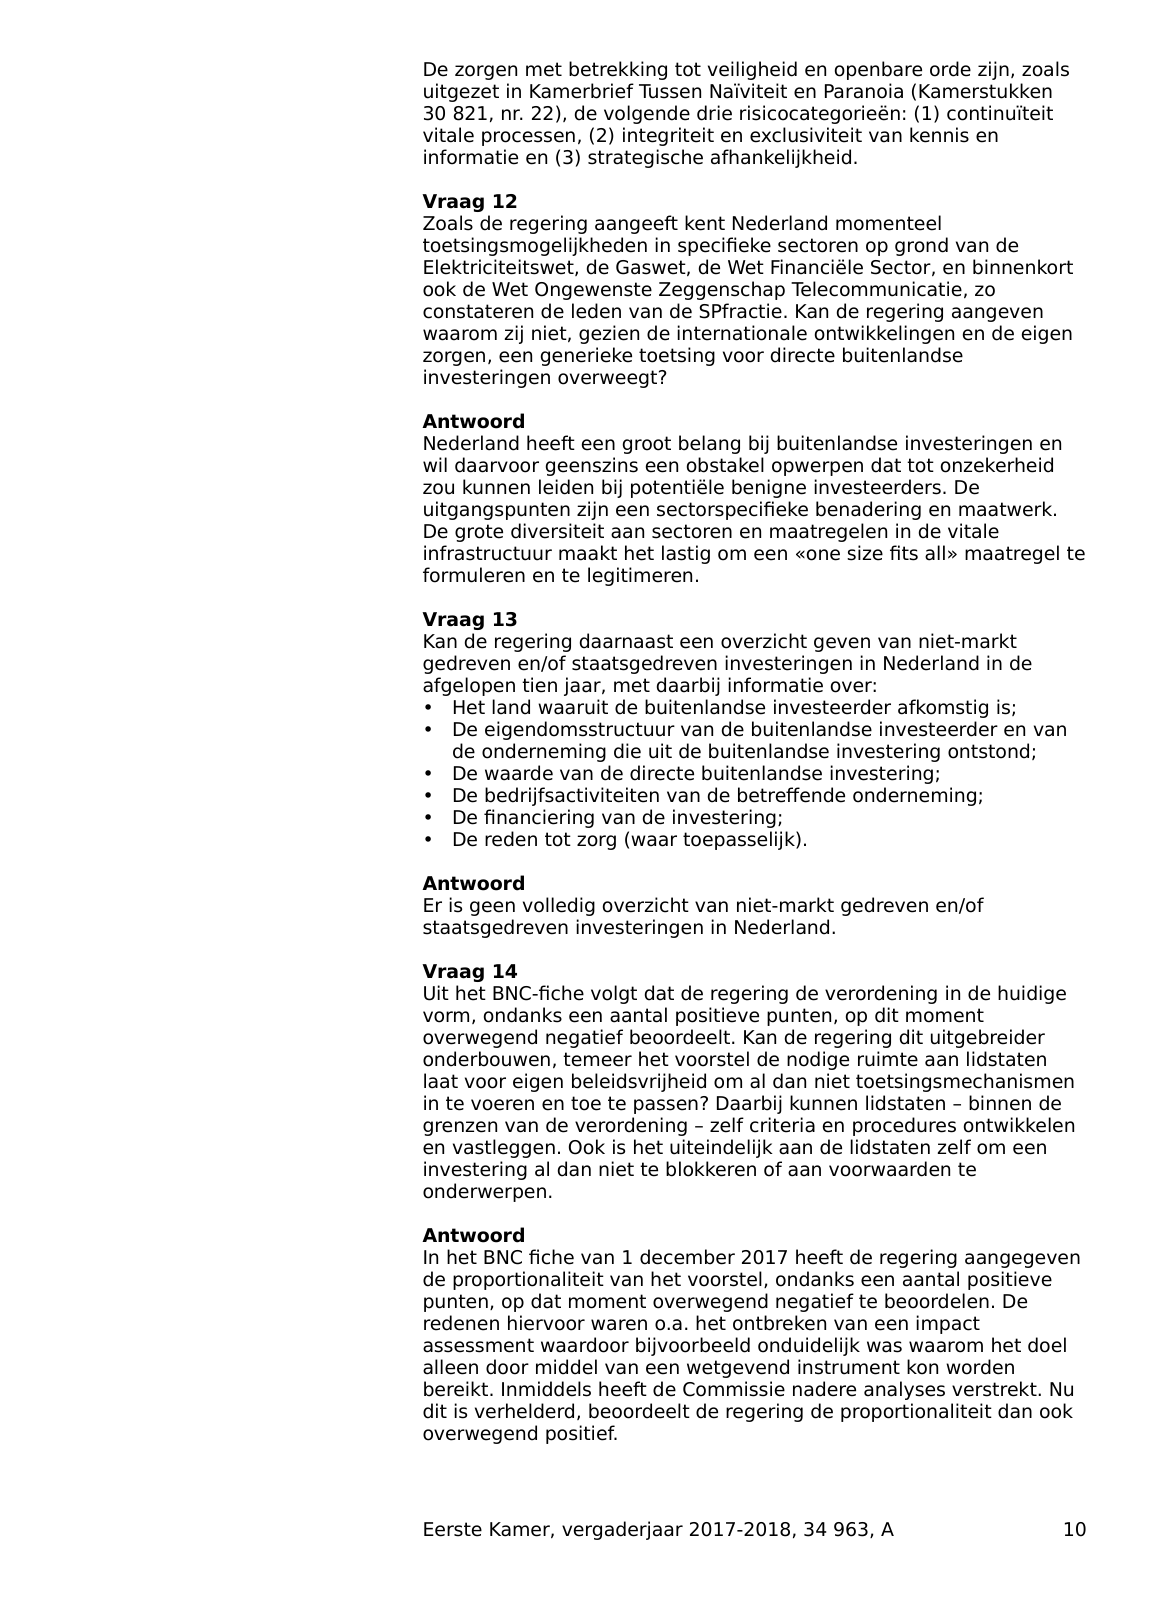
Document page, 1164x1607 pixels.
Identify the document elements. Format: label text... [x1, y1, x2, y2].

text Vraag 14 [422, 961, 1087, 983]
text • De waarde van de directe buitenlandse investering; [422, 763, 1087, 785]
text Nederland heeft een groot belang bij buitenlandse investeringen en wil daarvoor geenszins een obstakel opwerpen dat tot onzekerheid zou kunnen leiden bij potentiële benigne investeerders. De uitgangspunten zijn een sectorspecifieke benadering en maatwerk. De grote diversiteit aan sectoren en maatregelen in de vitale infrastructuur maakt het lastig om een «one size fits all» maatregel te formuleren en te legitimeren. [422, 433, 1087, 587]
text Kan de regering daarnaast een overzicht geven van niet-markt gedreven en/of staatsgedreven investeringen in Nederland in de afgelopen tien jaar, met daarbij informatie over: [422, 631, 1087, 697]
text Vraag 12 [422, 191, 1087, 213]
text Vraag 13 [422, 609, 1087, 631]
text Zoals de regering aangeeft kent Nederland momenteel toetsingsmogelijkheden in specifieke sectoren op grond van de Elektriciteitswet, de Gaswet, de Wet Financiële Sector, en binnenkort ook de Wet Ongewenste Zeggenschap Telecommunicatie, zo constateren de leden van de SPfractie. Kan de regering aangeven waarom zij niet, gezien de internationale ontwikkelingen en de eigen zorgen, een generieke toetsing voor directe buitenlandse investeringen overweegt? [422, 213, 1087, 389]
text De zorgen met betrekking tot veiligheid en openbare orde zijn, zoals uitgezet in Kamerbrief Tussen Naïviteit en Paranoia (Kamerstukken 30 821, nr. 22), de volgende drie risicocategorieën: (1) continuïteit vitale processen, (2) integriteit en exclusiviteit van kennis en informatie en (3) strategische afhankelijkheid. [422, 59, 1087, 169]
text In het BNC fiche van 1 december 2017 heeft de regering aangegeven de proportionaliteit van het voorstel, ondanks een aantal positieve punten, op dat moment overwegend negatief te beoordelen. De redenen hiervoor waren o.a. het ontbreken van een impact assessment waardoor bijvoorbeeld onduidelijk was waarom het doel alleen door middel van een wetgevend instrument kon worden bereikt. Inmiddels heeft de Commissie nadere analyses verstrekt. Nu dit is verhelderd, beoordeelt de regering de proportionaliteit dan ook overwegend positief. [422, 1247, 1087, 1445]
text Uit het BNC-fiche volgt dat de regering de verordening in de huidige vorm, ondanks een aantal positieve punten, op dit moment overwegend negatief beoordeelt. Kan de regering dit uitgebreider onderbouwen, temeer het voorstel de nodige ruimte aan lidstaten laat voor eigen beleidsvrijheid om al dan niet toetsingsmechanismen in te voeren en toe te passen? Daarbij kunnen lidstaten – binnen de grenzen van de verordening – zelf criteria en procedures ontwikkelen en vastleggen. Ook is het uiteindelijk aan de lidstaten zelf om een investering al dan niet te blokkeren of aan voorwaarden te onderwerpen. [422, 983, 1087, 1203]
text • De reden tot zorg (waar toepasselijk). [422, 829, 1087, 851]
text • Het land waaruit de buitenlandse investeerder afkomstig is; [422, 697, 1087, 719]
text • De bedrijfsactiviteiten van de betreffende onderneming; [422, 785, 1087, 807]
text Antwoord [422, 873, 1087, 895]
text • De eigendomsstructuur van de buitenlandse investeerder en van de onderneming die uit de buitenlandse investering ontstond; [422, 719, 1087, 763]
text Er is geen volledig overzicht van niet-markt gedreven en/of staatsgedreven investeringen in Nederland. [422, 895, 1087, 939]
text • De financiering van de investering; [422, 807, 1087, 829]
text Antwoord [422, 411, 1087, 433]
text Antwoord [422, 1225, 1087, 1247]
